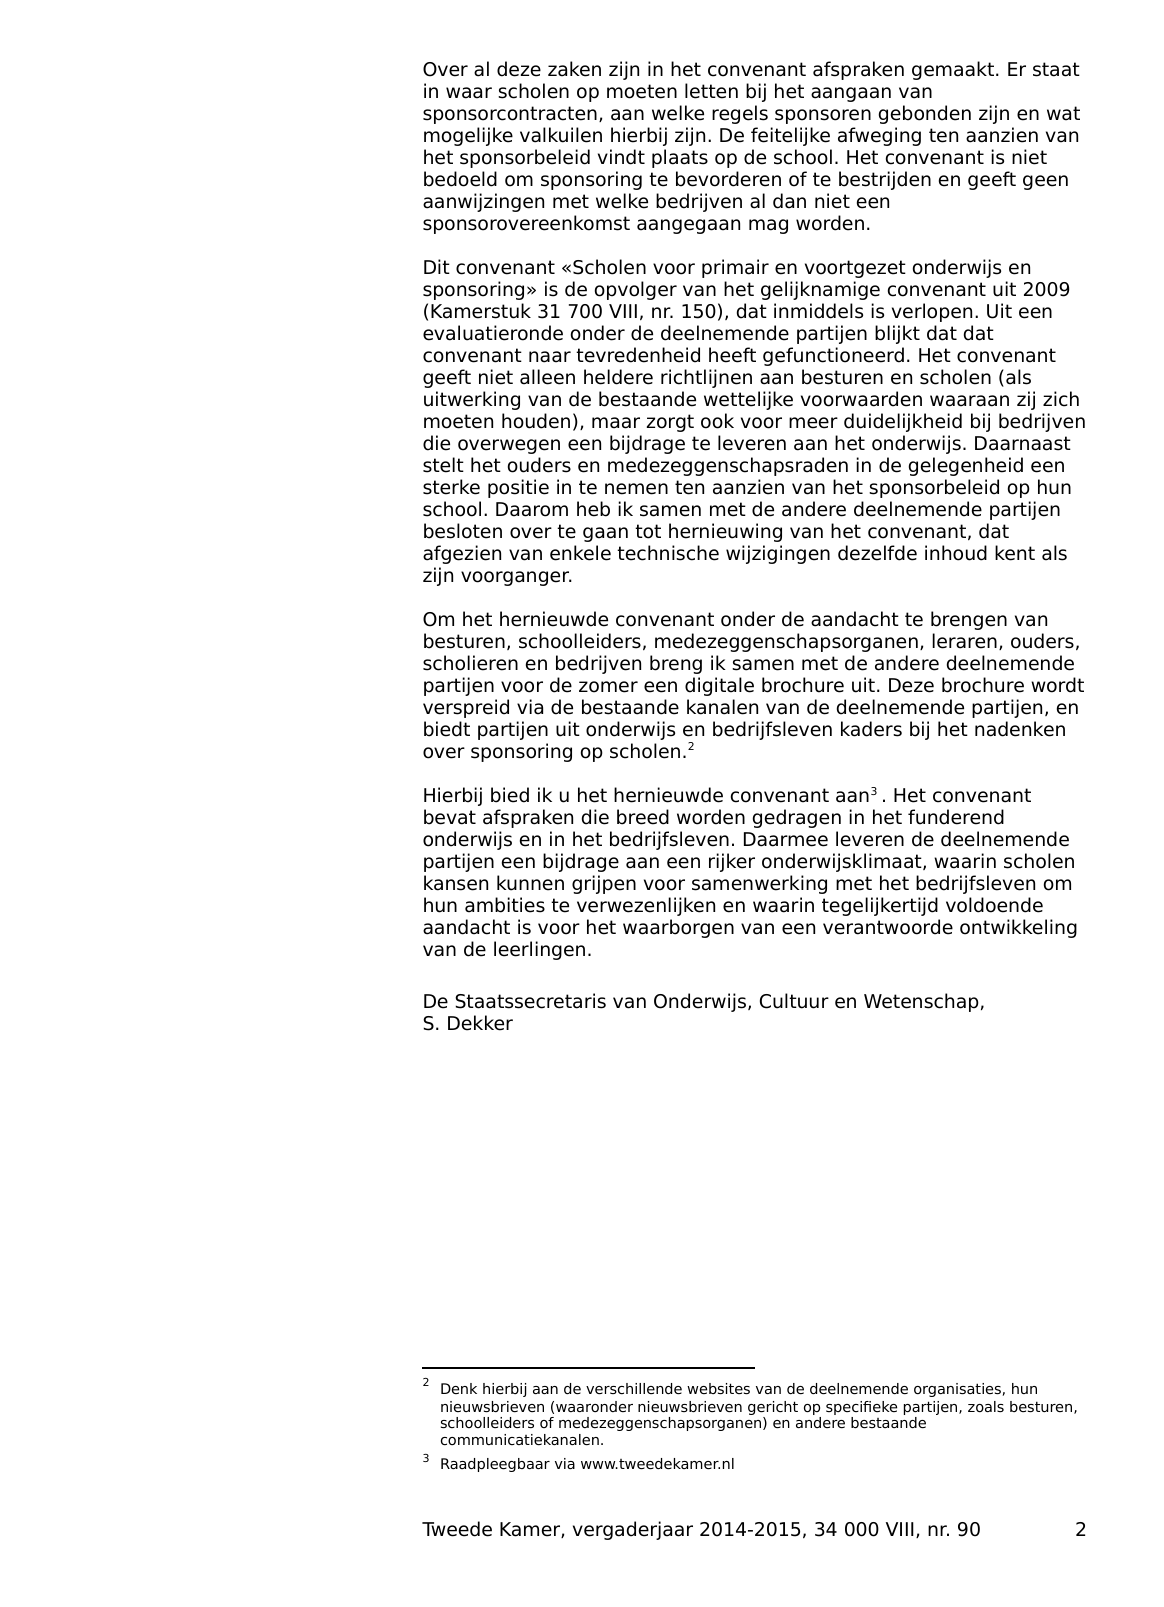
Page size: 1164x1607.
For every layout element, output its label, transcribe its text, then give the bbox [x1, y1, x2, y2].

text Over al deze zaken zijn in het convenant afspraken gemaakt. Er staat in waar scholen op moeten letten bij het aangaan van sponsorcontracten, aan welke regels sponsoren gebonden zijn en wat mogelijke valkuilen hierbij zijn. De feitelijke afweging ten aanzien van het sponsorbeleid vindt plaats op de school. Het convenant is niet bedoeld om sponsoring te bevorderen of te bestrijden en geeft geen aanwijzingen met welke bedrijven al dan niet een sponsorovereenkomst aangegaan mag worden. [422, 59, 1087, 235]
text Denk hierbij aan de verschillende websites van de deelnemende organisaties, hun nieuwsbrieven (waaronder nieuwsbrieven gericht op specifieke partijen, zoals besturen, schoolleiders of medezeggenschapsorganen) en andere bestaande communicatiekanalen. [422, 1377, 1087, 1449]
text Dit convenant «Scholen voor primair en voortgezet onderwijs en sponsoring» is de opvolger van het gelijknamige convenant uit 2009 (Kamerstuk 31 700 VIII, nr. 150), dat inmiddels is verlopen. Uit een evaluatieronde onder de deelnemende partijen blijkt dat dat convenant naar tevredenheid heeft gefunctioneerd. Het convenant geeft niet alleen heldere richtlijnen aan besturen en scholen (als uitwerking van de bestaande wettelijke voorwaarden waaraan zij zich moeten houden), maar zorgt ook voor meer duidelijkheid bij bedrijven die overwegen een bijdrage te leveren aan het onderwijs. Daarnaast stelt het ouders en medezeggenschapsraden in de gelegenheid een sterke positie in te nemen ten aanzien van het sponsorbeleid op hun school. Daarom heb ik samen met de andere deelnemende partijen besloten over te gaan tot hernieuwing van het convenant, dat afgezien van enkele technische wijzigingen dezelfde inhoud kent als zijn voorganger. [422, 257, 1087, 587]
text Raadpleegbaar via www.tweedekamer.nl [422, 1452, 1087, 1474]
text De Staatssecretaris van Onderwijs, Cultuur en Wetenschap, S. Dekker [422, 991, 1087, 1035]
text Hierbij bied ik u het hernieuwde convenant aan. Het convenant bevat afspraken die breed worden gedragen in het funderend onderwijs en in het bedrijfsleven. Daarmee leveren de deelnemende partijen een bijdrage aan een rijker onderwijsklimaat, waarin scholen kansen kunnen grijpen voor samenwerking met het bedrijfsleven om hun ambities te verwezenlijken en waarin tegelijkertijd voldoende aandacht is voor het waarborgen van een verantwoorde ontwikkeling van de leerlingen. [422, 785, 1087, 961]
text Om het hernieuwde convenant onder de aandacht te brengen van besturen, schoolleiders, medezeggenschapsorganen, leraren, ouders, scholieren en bedrijven breng ik samen met de andere deelnemende partijen voor de zomer een digitale brochure uit. Deze brochure wordt verspreid via de bestaande kanalen van de deelnemende partijen, en biedt partijen uit onderwijs en bedrijfsleven kaders bij het nadenken over sponsoring op scholen. [422, 609, 1087, 763]
